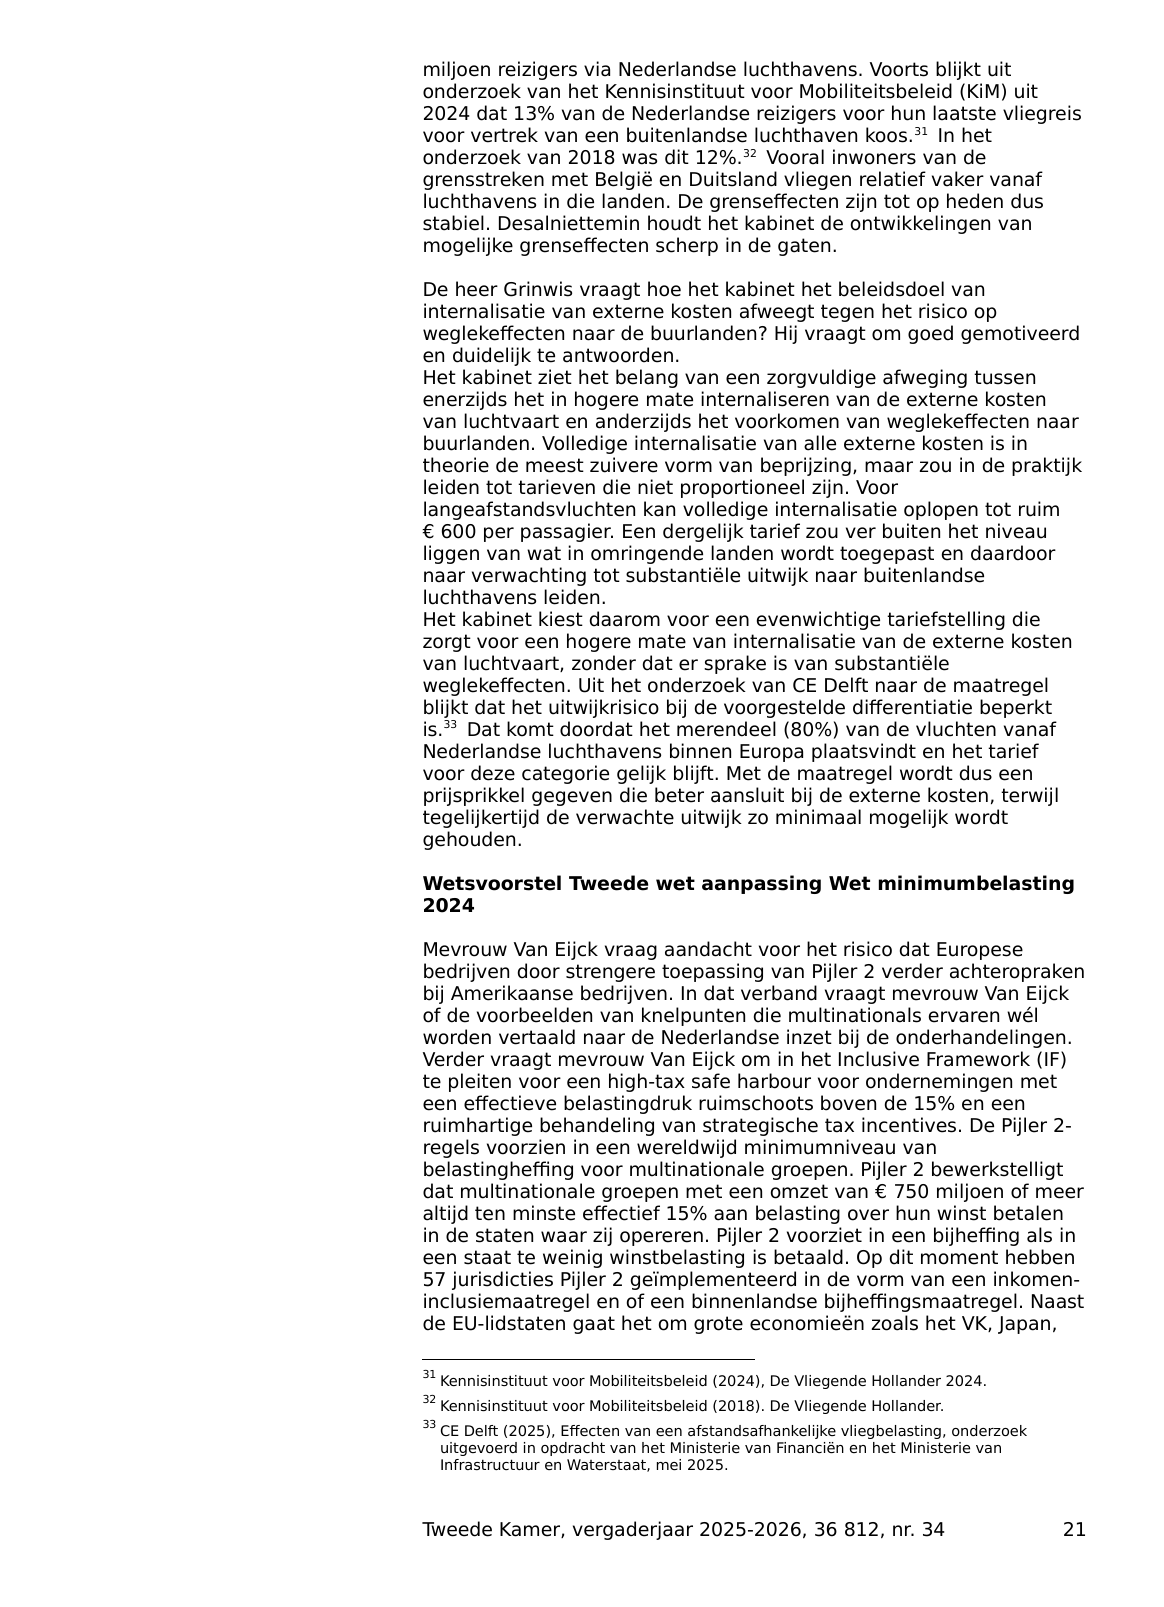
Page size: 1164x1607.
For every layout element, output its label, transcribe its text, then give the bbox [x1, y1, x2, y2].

text miljoen reizigers via Nederlandse luchthavens. Voorts blijkt uit onderzoek van het Kennisinstituut voor Mobiliteitsbeleid (KiM) uit 2024 dat 13% van de Nederlandse reizigers voor hun laatste vliegreis voor vertrek van een buitenlandse luchthaven koos. In het onderzoek van 2018 was dit 12%. Vooral inwoners van de grensstreken met België en Duitsland vliegen relatief vaker vanaf luchthavens in die landen. De grenseffecten zijn tot op heden dus stabiel. Desalniettemin houdt het kabinet de ontwikkelingen van mogelijke grenseffecten scherp in de gaten. [422, 59, 1087, 257]
text Kennisinstituut voor Mobiliteitsbeleid (2018). De Vliegende Hollander. [422, 1393, 1087, 1416]
text CE Delft (2025), Effecten van een afstandsafhankelijke vliegbelasting, onderzoek uitgevoerd in opdracht van het Ministerie van Financiën en het Ministerie van Infrastructuur en Waterstaat, mei 2025. [422, 1418, 1087, 1474]
text Mevrouw Van Eijck vraag aandacht voor het risico dat Europese bedrijven door strengere toepassing van Pijler 2 verder achteropraken bij Amerikaanse bedrijven. In dat verband vraagt mevrouw Van Eijck of de voorbeelden van knelpunten die multinationals ervaren wél worden vertaald naar de Nederlandse inzet bij de onderhandelingen. Verder vraagt mevrouw Van Eijck om in het Inclusive Framework (IF) te pleiten voor een high-tax safe harbour voor ondernemingen met een effectieve belastingdruk ruimschoots boven de 15% en een ruimhartige behandeling van strategische tax incentives. De Pijler 2-regels voorzien in een wereldwijd minimumniveau van belastingheffing voor multinationale groepen. Pijler 2 bewerkstelligt dat multinationale groepen met een omzet van € 750 miljoen of meer altijd ten minste effectief 15% aan belasting over hun winst betalen in de staten waar zij opereren. Pijler 2 voorziet in een bijheffing als in een staat te weinig winstbelasting is betaald. Op dit moment hebben 57 jurisdicties Pijler 2 geïmplementeerd in de vorm van een inkomen-inclusiemaatregel en of een binnenlandse bijheffingsmaatregel. Naast de EU-lidstaten gaat het om grote economieën zoals het VK, Japan, [422, 939, 1087, 1334]
text De heer Grinwis vraagt hoe het kabinet het beleidsdoel van internalisatie van externe kosten afweegt tegen het risico op weglekeffecten naar de buurlanden? Hij vraagt om goed gemotiveerd en duidelijk te antwoorden. [422, 279, 1087, 367]
text Het kabinet ziet het belang van een zorgvuldige afweging tussen enerzijds het in hogere mate internaliseren van de externe kosten van luchtvaart en anderzijds het voorkomen van weglekeffecten naar buurlanden. Volledige internalisatie van alle externe kosten is in theorie de meest zuivere vorm van beprijzing, maar zou in de praktijk leiden tot tarieven die niet proportioneel zijn. Voor langeafstandsvluchten kan volledige internalisatie oplopen tot ruim € 600 per passagier. Een dergelijk tarief zou ver buiten het niveau liggen van wat in omringende landen wordt toegepast en daardoor naar verwachting tot substantiële uitwijk naar buitenlandse luchthavens leiden. [422, 367, 1087, 609]
subtitle Wetsvoorstel Tweede wet aanpassing Wet minimumbelasting 2024 [422, 873, 1087, 917]
text Kennisinstituut voor Mobiliteitsbeleid (2024), De Vliegende Hollander 2024. [422, 1368, 1087, 1391]
text Het kabinet kiest daarom voor een evenwichtige tariefstelling die zorgt voor een hogere mate van internalisatie van de externe kosten van luchtvaart, zonder dat er sprake is van substantiële weglekeffecten. Uit het onderzoek van CE Delft naar de maatregel blijkt dat het uitwijkrisico bij de voorgestelde differentiatie beperkt is. Dat komt doordat het merendeel (80%) van de vluchten vanaf Nederlandse luchthavens binnen Europa plaatsvindt en het tarief voor deze categorie gelijk blijft. Met de maatregel wordt dus een prijsprikkel gegeven die beter aansluit bij de externe kosten, terwijl tegelijkertijd de verwachte uitwijk zo minimaal mogelijk wordt gehouden. [422, 609, 1087, 851]
